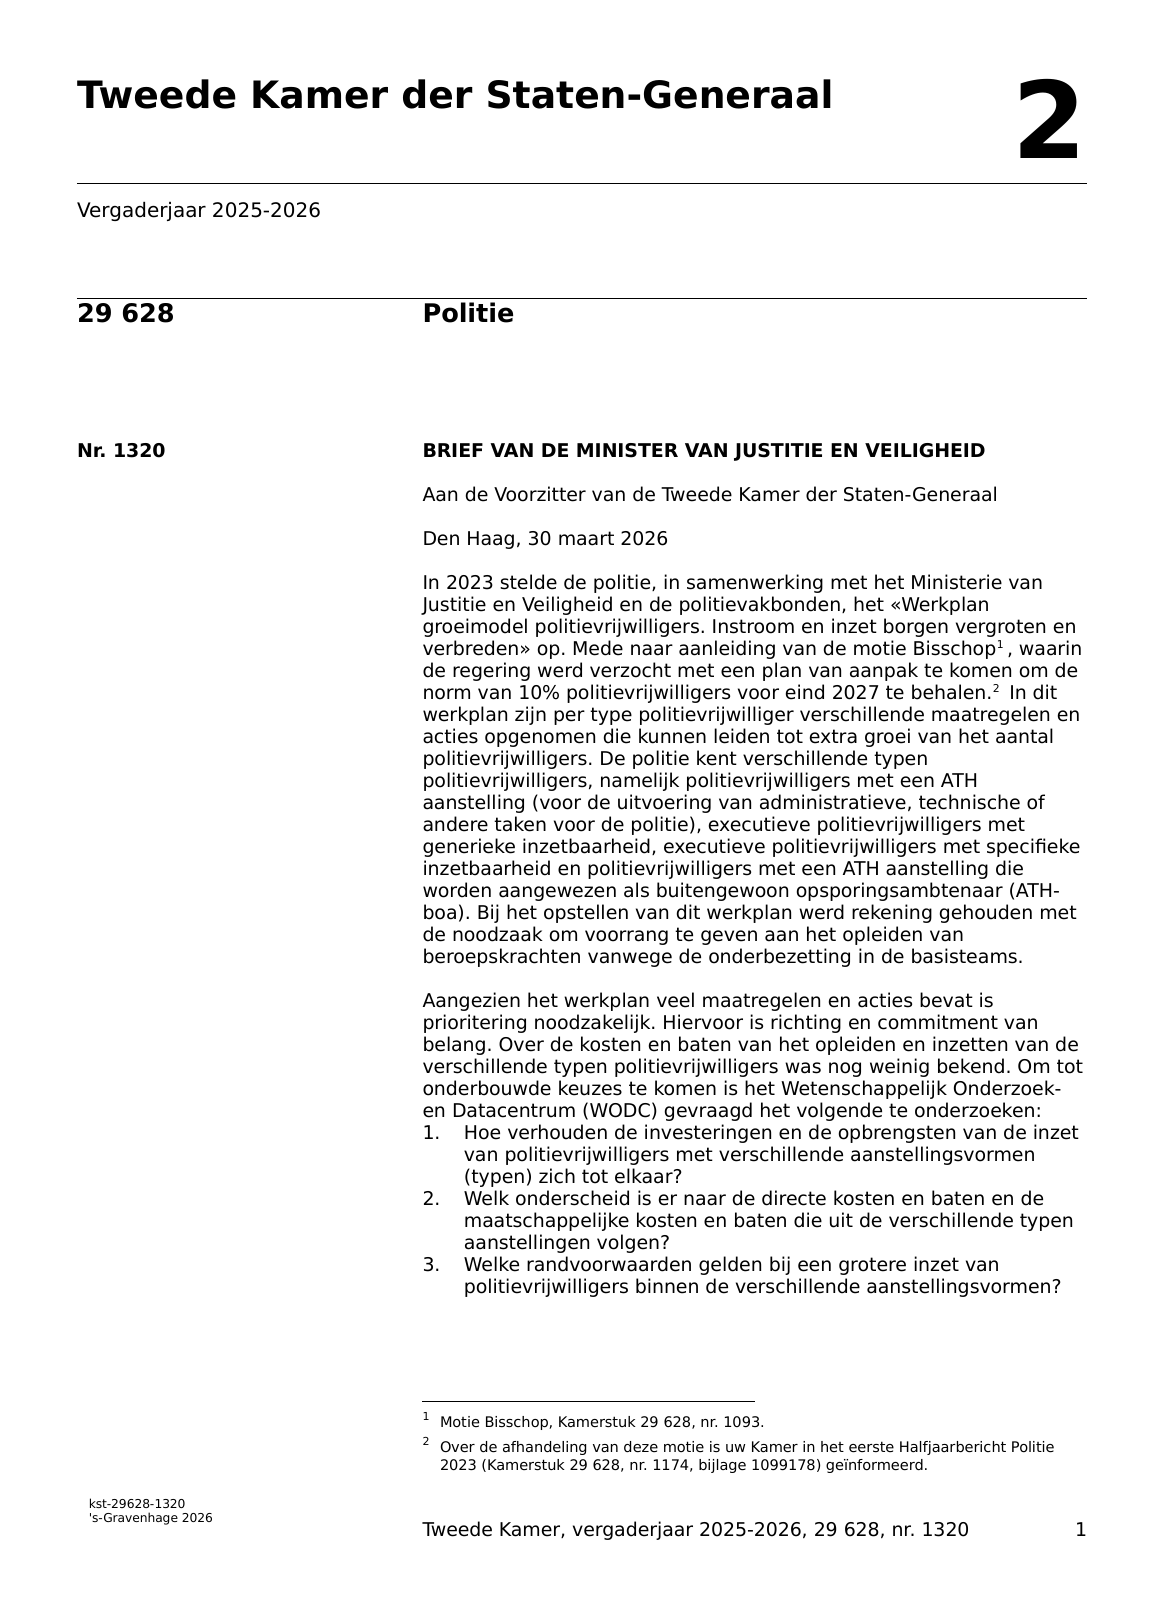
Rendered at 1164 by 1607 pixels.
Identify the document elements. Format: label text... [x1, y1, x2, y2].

text 's-Gravenhage 2026 [88, 1511, 323, 1525]
table_cell Vergaderjaar 2025-2026 [77, 184, 1087, 298]
text In 2023 stelde de politie, in samenwerking met het Ministerie van Justitie en Veiligheid en de politievakbonden, het «Werkplan groeimodel politievrijwilligers. Instroom en inzet borgen vergroten en verbreden» op. Mede naar aanleiding van de motie Bisschop, waarin de regering werd verzocht met een plan van aanpak te komen om de norm van 10% politievrijwilligers voor eind 2027 te behalen. In dit werkplan zijn per type politievrijwilliger verschillende maatregelen en acties opgenomen die kunnen leiden tot extra groei van het aantal politievrijwilligers. De politie kent verschillende typen politievrijwilligers, namelijk politievrijwilligers met een ATH aanstelling (voor de uitvoering van administratieve, technische of andere taken voor de politie), executieve politievrijwilligers met generieke inzetbaarheid, executieve politievrijwilligers met specifieke inzetbaarheid en politievrijwilligers met een ATH aanstelling die worden aangewezen als buitengewoon opsporingsambtenaar (ATH-boa). Bij het opstellen van dit werkplan werd rekening gehouden met de noodzaak om voorrang te geven aan het opleiden van beroepskrachten vanwege de onderbezetting in de basisteams. [422, 572, 1087, 968]
text Den Haag, 30 maart 2026 [422, 528, 1087, 550]
text Over de afhandeling van deze motie is uw Kamer in het eerste Halfjaarbericht Politie 2023 (Kamerstuk 29 628, nr. 1174, bijlage 1099178) geïnformeerd. [422, 1435, 1087, 1474]
text 3. Welke randvoorwaarden gelden bij een grotere inzet van politievrijwilligers binnen de verschillende aanstellingsvormen? [422, 1254, 1087, 1298]
table_header Tweede Kamer der Staten-Generaal [77, 59, 886, 183]
subtitle 29 628 Politie [77, 299, 1087, 329]
subtitle Nr. 1320 BRIEF VAN DE MINISTER VAN JUSTITIE EN VEILIGHEID [77, 440, 1087, 462]
text Aan de Voorzitter van de Tweede Kamer der Staten-Generaal [422, 484, 1087, 506]
text 1. Hoe verhouden de investeringen en de opbrengsten van de inzet van politievrijwilligers met verschillende aanstellingsvormen (typen) zich tot elkaar? [422, 1122, 1087, 1188]
text kst-29628-1320 [88, 1497, 323, 1511]
text Aangezien het werkplan veel maatregelen en acties bevat is prioritering noodzakelijk. Hiervoor is richting en commitment van belang. Over de kosten en baten van het opleiden en inzetten van de verschillende typen politievrijwilligers was nog weinig bekend. Om tot onderbouwde keuzes te komen is het Wetenschappelijk Onderzoek- en Datacentrum (WODC) gevraagd het volgende te onderzoeken: [422, 990, 1087, 1122]
text Motie Bisschop, Kamerstuk 29 628, nr. 1093. [422, 1410, 1087, 1432]
text 2. Welk onderscheid is er naar de directe kosten en baten en de maatschappelijke kosten en baten die uit de verschillende typen aanstellingen volgen? [422, 1188, 1087, 1254]
table_header 2 [886, 59, 1087, 183]
